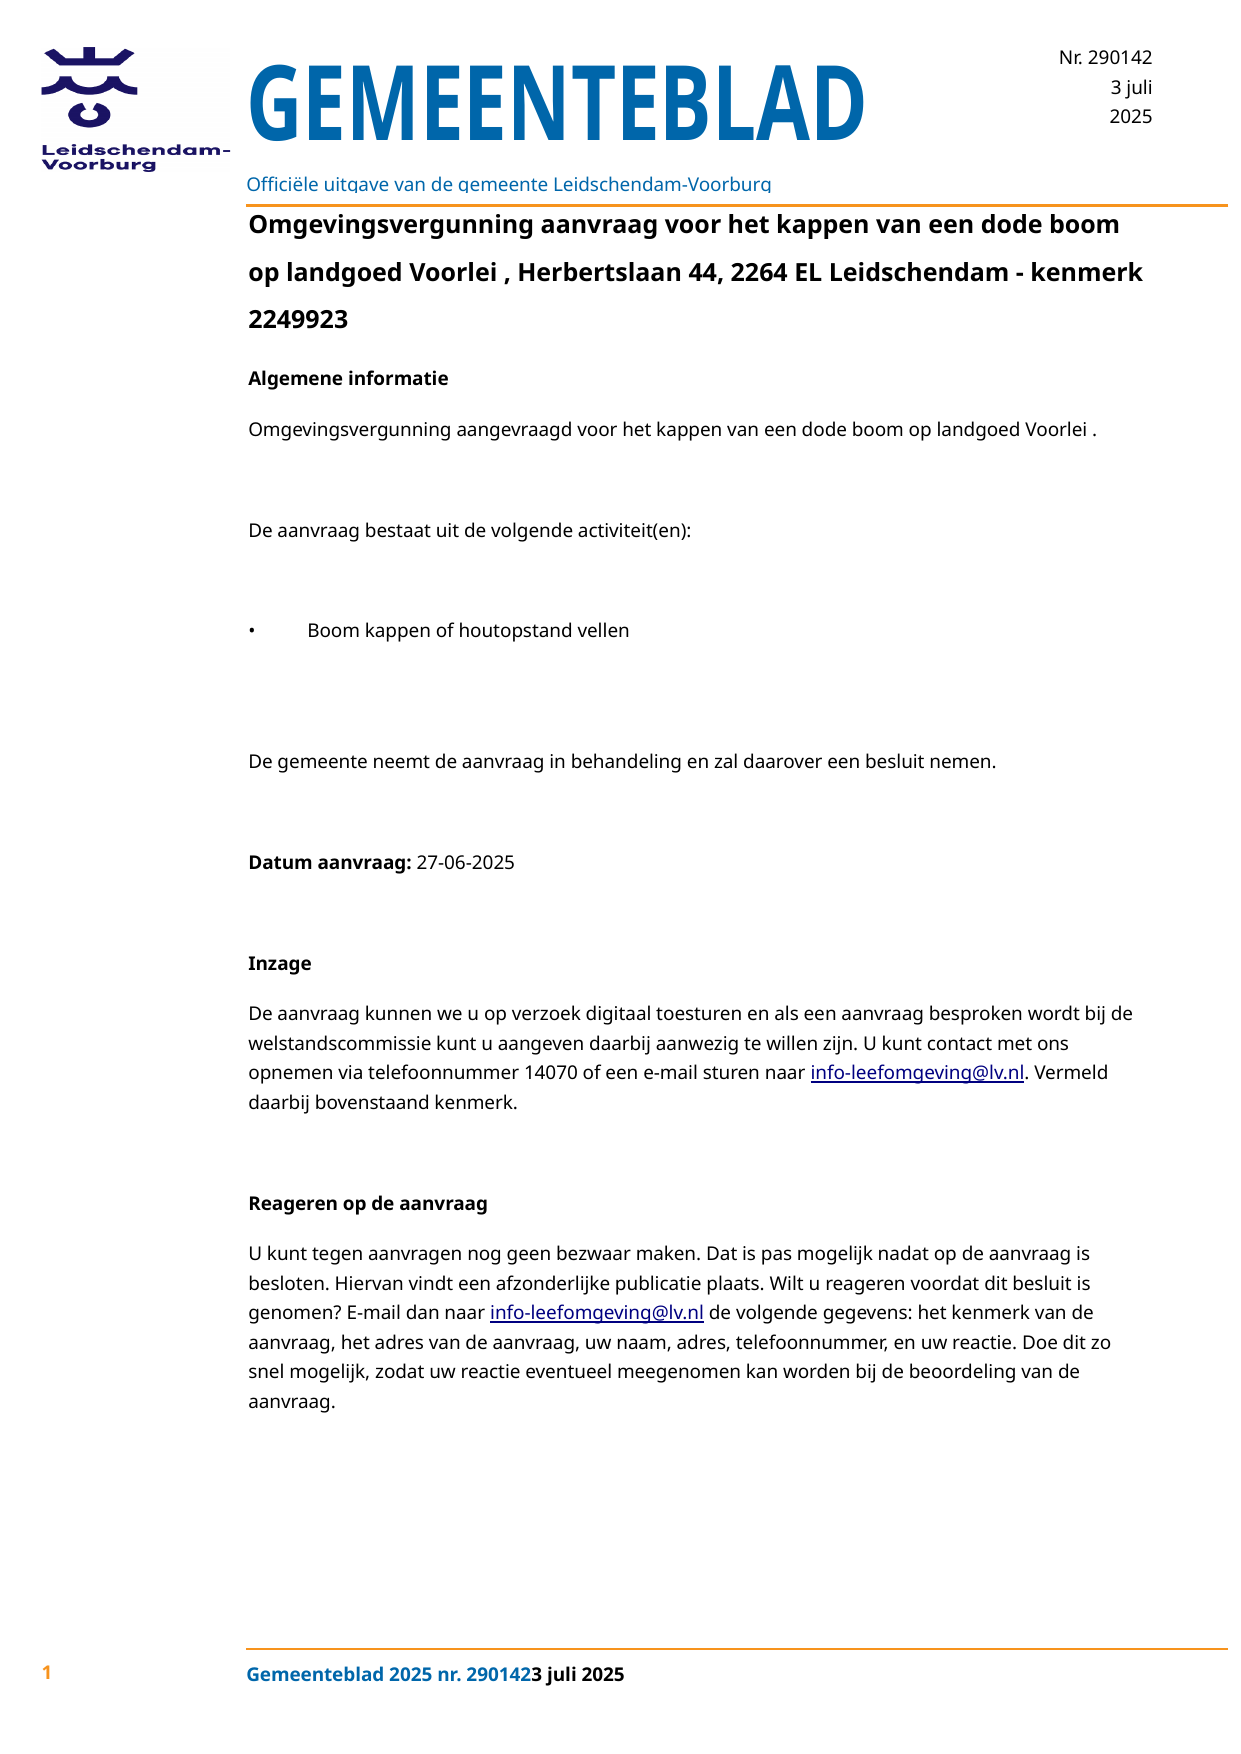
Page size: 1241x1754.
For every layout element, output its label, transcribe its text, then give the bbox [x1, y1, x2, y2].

text Inzage [248, 950, 1152, 975]
text U kunt tegen aanvragen nog geen bezwaar maken. Dat is pas mogelijk nadat op de aanvraag is besloten. Hiervan vindt een afzonderlijke publicatie plaats. Wilt u reageren voordat dit besluit is genomen? E-mail dan naar info-leefomgeving@lv.nl de volgende gegevens: het kenmerk van de aanvraag, het adres van de aanvraag, uw naam, adres, telefoonnummer, en uw reactie. Doe dit zo snel mogelijk, zodat uw reactie eventueel meegenomen kan worden bij de beoordeling van de aanvraag. [248, 1240, 1152, 1414]
text Reageren op de aanvraag [248, 1190, 1152, 1215]
text Omgevingsvergunning aangevraagd voor het kappen van een dode boom op landgoed Voorlei . [248, 416, 1152, 442]
text Datum aanvraag: 27-06-2025 [248, 849, 1152, 874]
text Algemene informatie [248, 366, 1152, 391]
text De aanvraag kunnen we u op verzoek digitaal toesturen en als een aanvraag besproken wordt bij de welstandscommissie kunt u aangeven daarbij aanwezig te willen zijn. U kunt contact met ons opnemen via telefoonnummer 14070 of een e-mail sturen naar info-leefomgeving@lv.nl. Vermeld daarbij bovenstaand kenmerk. [248, 1000, 1152, 1114]
picture [41, 47, 231, 172]
text Omgevingsvergunning aanvraag voor het kappen van een dode boom op landgoed Voorlei , Herbertslaan 44, 2264 EL Leidschendam - kenmerk 2249923 [248, 207, 1152, 336]
text De aanvraag bestaat uit de volgende activiteit(en): [248, 517, 1152, 542]
text De gemeente neemt de aanvraag in behandeling en zal daarover een besluit nemen. [248, 748, 1152, 774]
list Boom kappen of houtopstand vellen [248, 618, 1152, 643]
